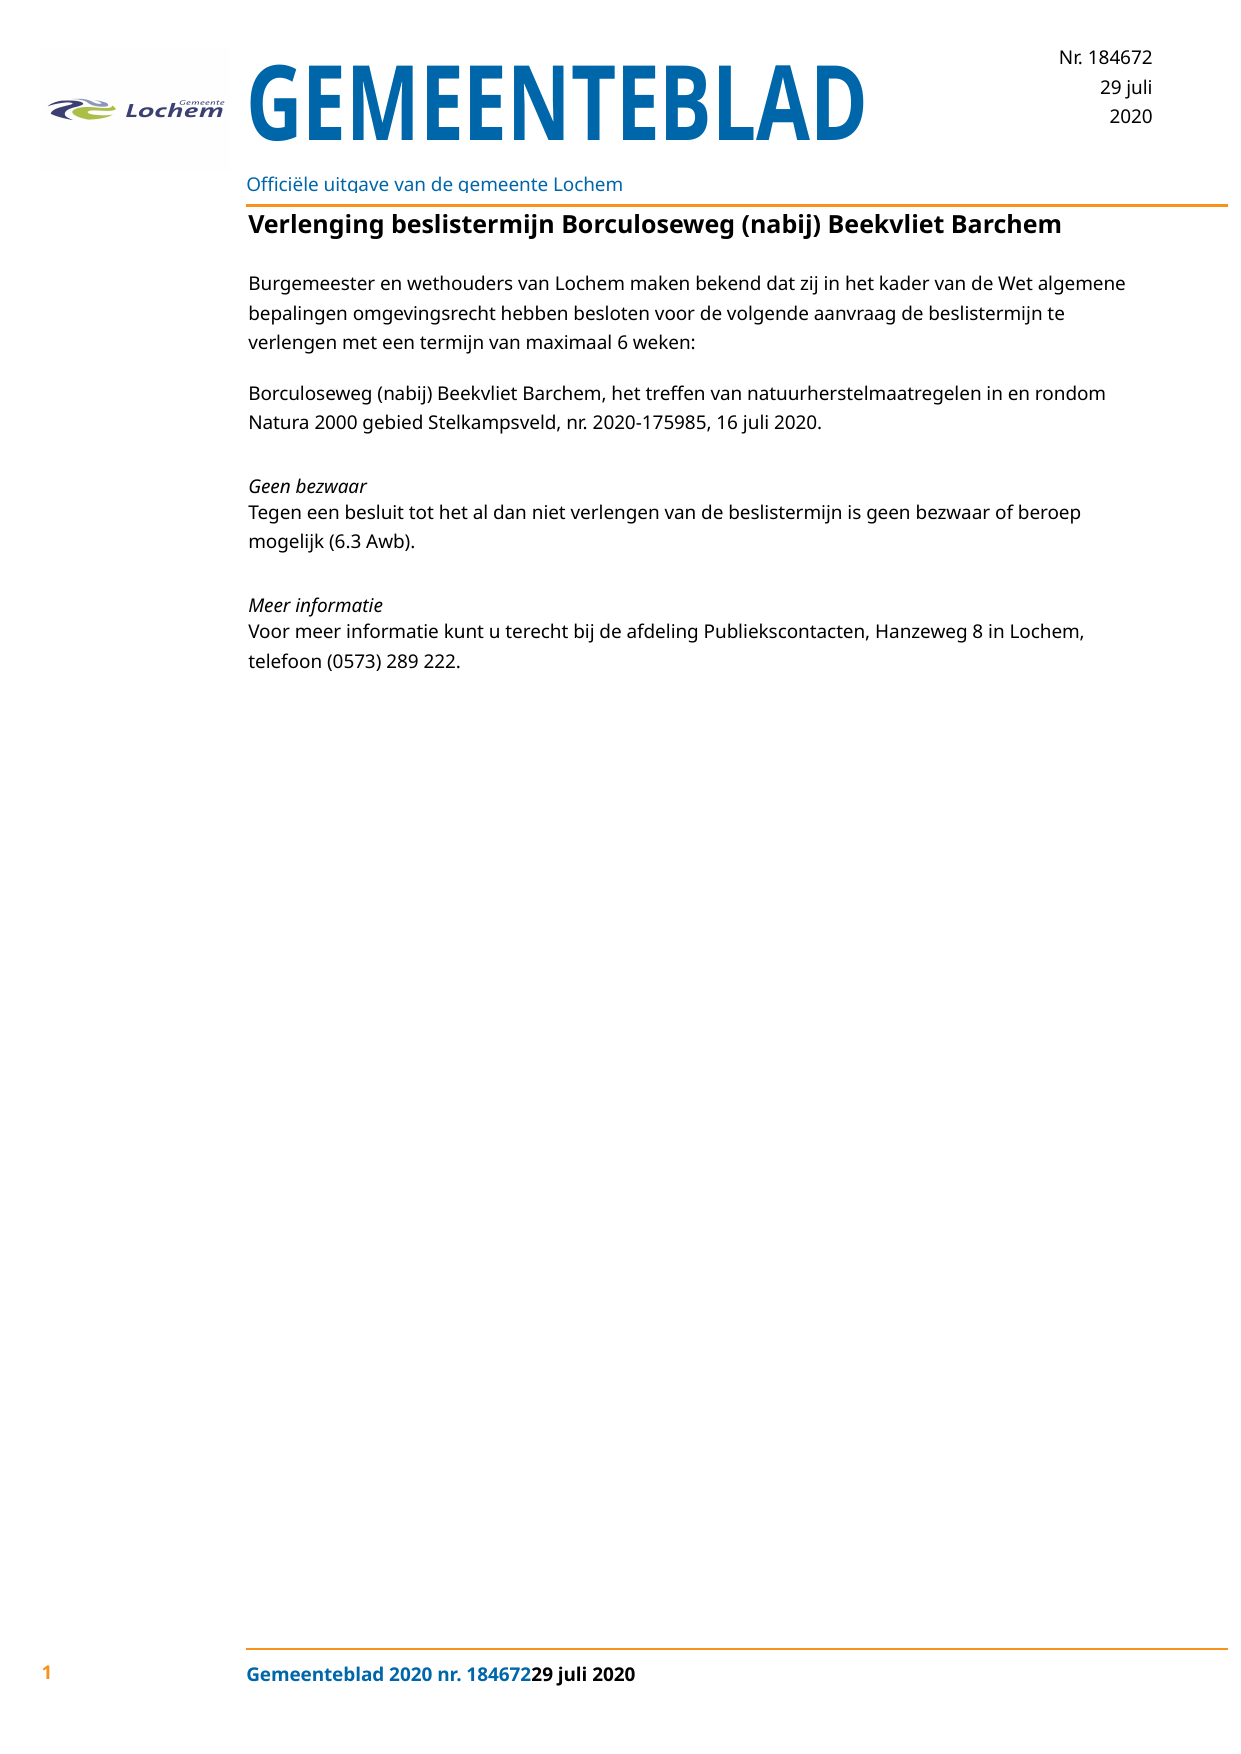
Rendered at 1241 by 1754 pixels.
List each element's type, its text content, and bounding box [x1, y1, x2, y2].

text Voor meer informatie kunt u terecht bij de afdeling Publiekscontacten, Hanzeweg 8 in Lochem, telefoon (0573) 289 222. [248, 618, 1152, 674]
text Borculoseweg (nabij) Beekvliet Barchem, het treffen van natuurherstelmaatregelen in en rondom Natura 2000 gebied Stelkampsveld, nr. 2020-175985, 16 juli 2020. [248, 380, 1152, 435]
text Geen bezwaar [248, 473, 1152, 499]
text Meer informatie [248, 593, 1152, 618]
text Burgemeester en wethouders van Lochem maken bekend dat zij in het kader van de Wet algemene bepalingen omgevingsrecht hebben besloten voor de volgende aanvraag de beslistermijn te verlengen met een termijn van maximaal 6 weken: [248, 270, 1152, 355]
text Verlenging beslistermijn Borculoseweg (nabij) Beekvliet Barchem [248, 207, 1152, 241]
picture [41, 47, 231, 172]
text Tegen een besluit tot het al dan niet verlengen van de beslistermijn is geen bezwaar of beroep mogelijk (6.3 Awb). [248, 499, 1152, 554]
